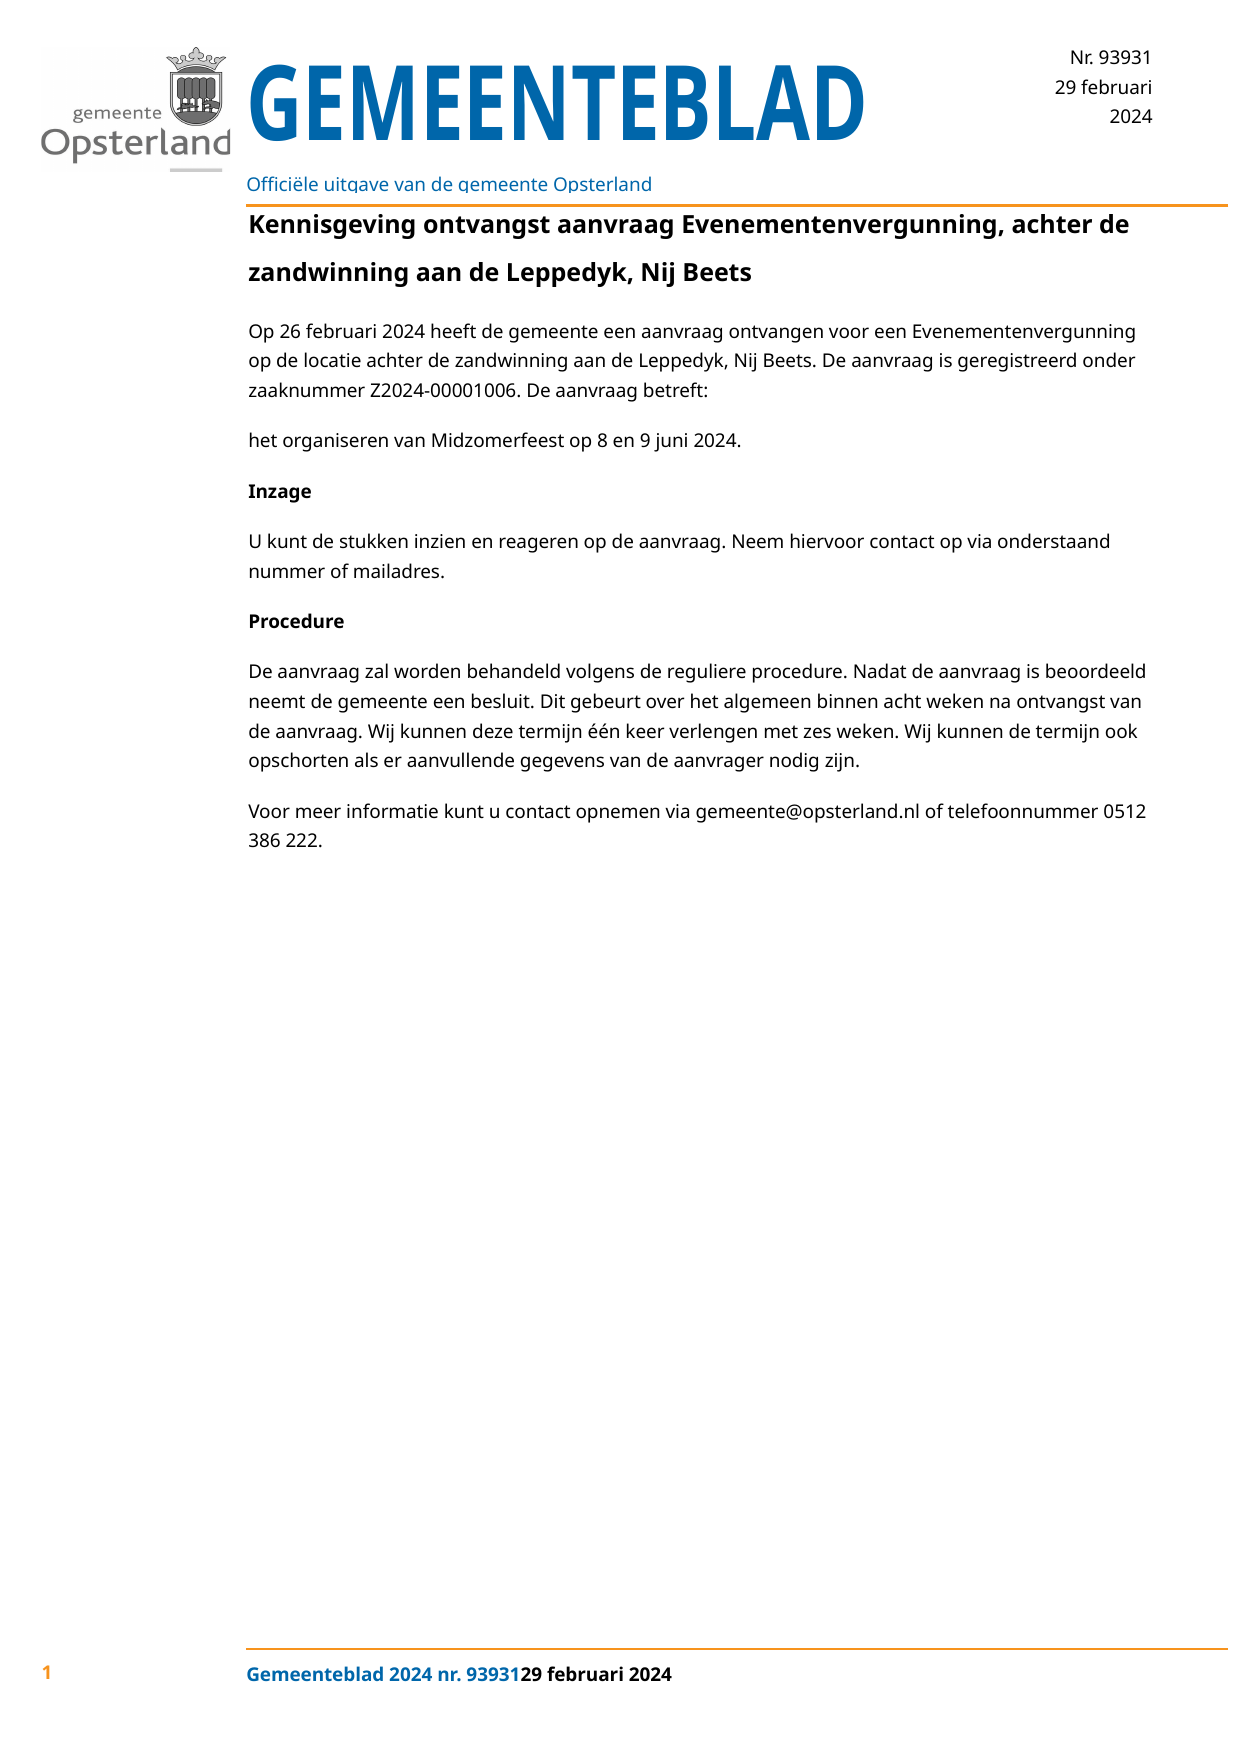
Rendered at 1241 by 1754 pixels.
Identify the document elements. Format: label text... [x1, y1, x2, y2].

text Inzage [248, 478, 1152, 504]
picture [41, 47, 231, 172]
text Op 26 februari 2024 heeft de gemeente een aanvraag ontvangen voor een Evenementenvergunning op de locatie achter de zandwinning aan de Leppedyk, Nij Beets. De aanvraag is geregistreerd onder zaaknummer Z2024-00001006. De aanvraag betreft: [248, 318, 1152, 403]
text De aanvraag zal worden behandeld volgens de reguliere procedure. Nadat de aanvraag is beoordeeld neemt de gemeente een besluit. Dit gebeurt over het algemeen binnen acht weken na ontvangst van de aanvraag. Wij kunnen deze termijn één keer verlengen met zes weken. Wij kunnen de termijn ook opschorten als er aanvullende gegevens van de aanvrager nodig zijn. [248, 659, 1152, 773]
text het organiseren van Midzomerfeest op 8 en 9 juni 2024. [248, 427, 1152, 453]
text Procedure [248, 608, 1152, 634]
text Kennisgeving ontvangst aanvraag Evenementenvergunning, achter de zandwinning aan de Leppedyk, Nij Beets [248, 207, 1152, 288]
text U kunt de stukken inzien en reageren op de aanvraag. Neem hiervoor contact op via onderstaand nummer of mailadres. [248, 528, 1152, 584]
text Voor meer informatie kunt u contact opnemen via gemeente@opsterland.nl of telefoonnummer 0512 386 222. [248, 798, 1152, 853]
